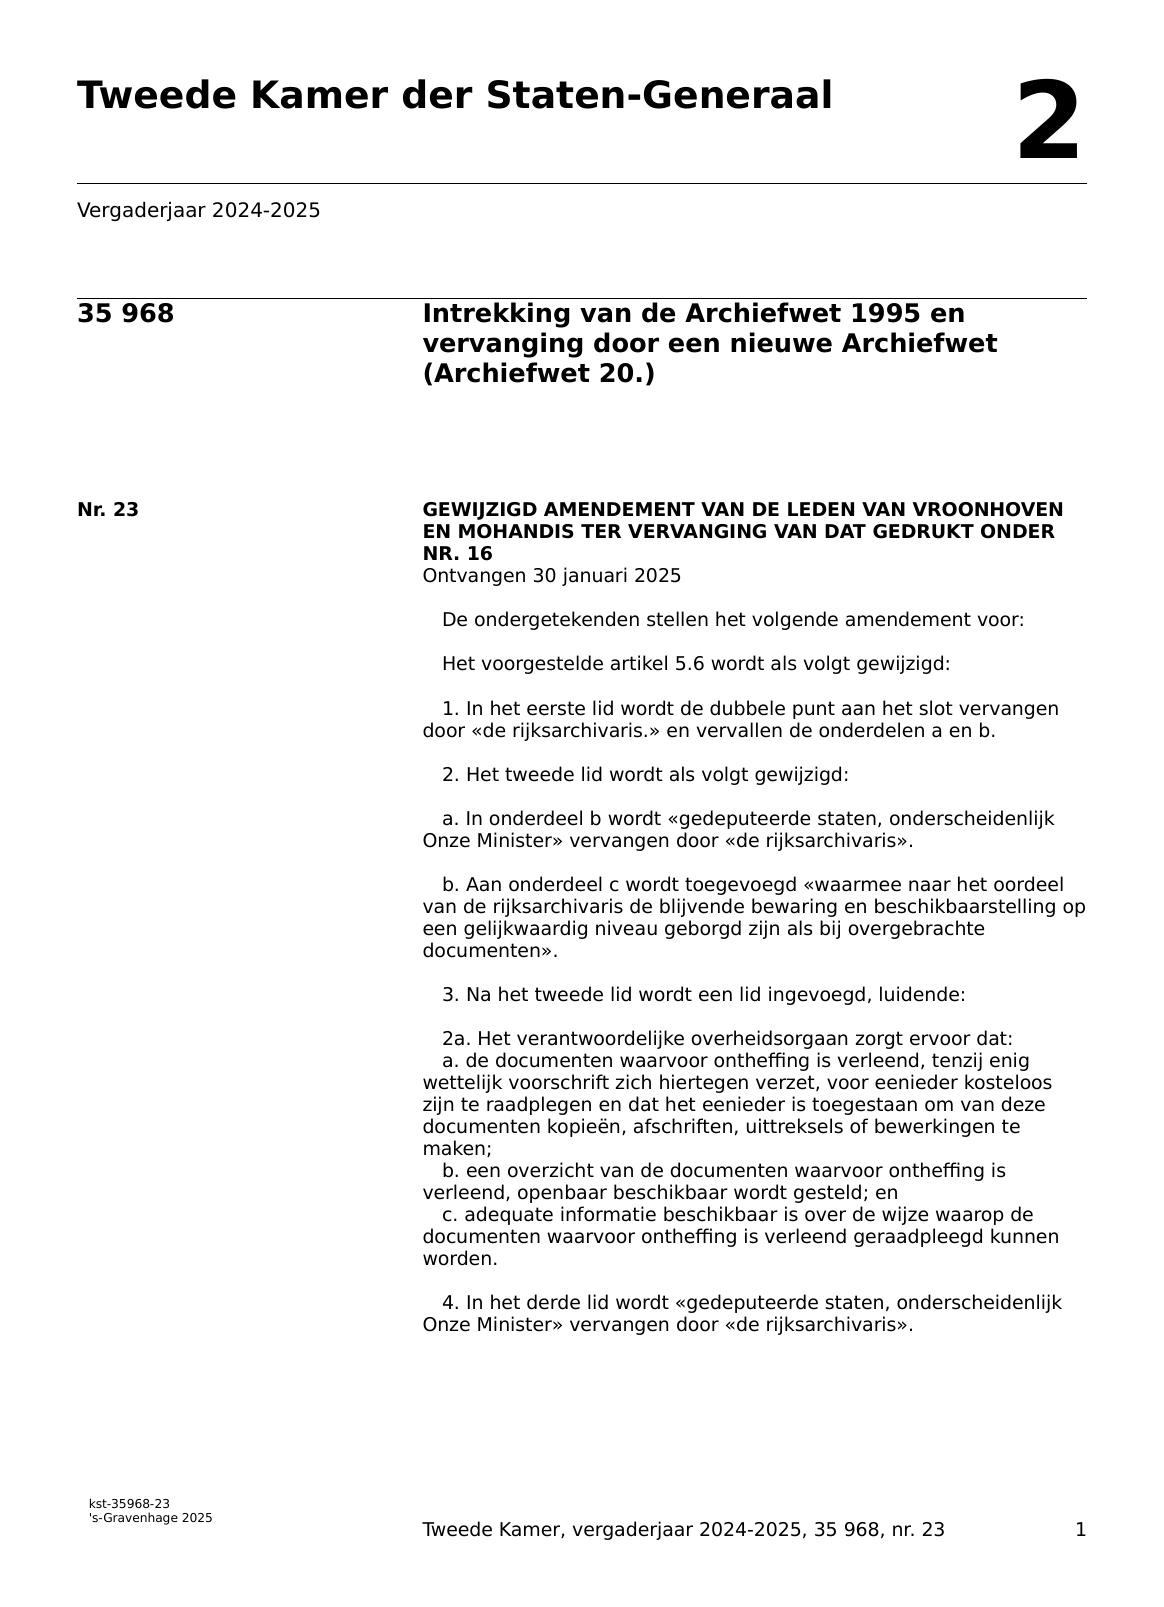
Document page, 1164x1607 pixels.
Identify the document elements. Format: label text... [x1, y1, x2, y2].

text a. de documenten waarvoor ontheffing is verleend, tenzij enig wettelijk voorschrift zich hiertegen verzet, voor eenieder kosteloos zijn te raadplegen en dat het eenieder is toegestaan om van deze documenten kopieën, afschriften, uittreksels of bewerkingen te maken; [422, 1050, 1087, 1160]
text a. In onderdeel b wordt «gedeputeerde staten, onderscheidenlijk Onze Minister» vervangen door «de rijksarchivaris». [422, 808, 1087, 852]
table_header 2 [886, 59, 1087, 183]
text 1. In het eerste lid wordt de dubbele punt aan het slot vervangen door «de rijksarchivaris.» en vervallen de onderdelen a en b. [422, 697, 1087, 741]
table_cell Vergaderjaar 2024-2025 [77, 184, 1087, 298]
text 4. In het derde lid wordt «gedeputeerde staten, onderscheidenlijk Onze Minister» vervangen door «de rijksarchivaris». [422, 1292, 1087, 1336]
text 's-Gravenhage 2025 [88, 1511, 323, 1525]
text 3. Na het tweede lid wordt een lid ingevoegd, luidende: [422, 984, 1087, 1006]
subtitle 35 968 Intrekking van de Archiefwet 1995 en vervanging door een nieuwe Archiefwet (Archiefwet 20.) [77, 299, 1087, 388]
text 2. Het tweede lid wordt als volgt gewijzigd: [422, 764, 1087, 786]
text De ondergetekenden stellen het volgende amendement voor: [422, 609, 1087, 631]
text b. een overzicht van de documenten waarvoor ontheffing is verleend, openbaar beschikbaar wordt gesteld; en [422, 1160, 1087, 1204]
text 2a. Het verantwoordelijke overheidsorgaan zorgt ervoor dat: [422, 1028, 1087, 1050]
text kst-35968-23 [88, 1497, 323, 1511]
table_header Tweede Kamer der Staten-Generaal [77, 59, 886, 183]
text c. adequate informatie beschikbaar is over de wijze waarop de documenten waarvoor ontheffing is verleend geraadpleegd kunnen worden. [422, 1204, 1087, 1270]
text Het voorgestelde artikel 5.6 wordt als volgt gewijzigd: [422, 653, 1087, 675]
text b. Aan onderdeel c wordt toegevoegd «waarmee naar het oordeel van de rijksarchivaris de blijvende bewaring en beschikbaarstelling op een gelijkwaardig niveau geborgd zijn als bij overgebrachte documenten». [422, 874, 1087, 962]
subtitle Nr. 23 GEWIJZIGD AMENDEMENT VAN DE LEDEN VAN VROONHOVEN EN MOHANDIS TER VERVANGING VAN DAT GEDRUKT ONDER NR. 16 [77, 499, 1087, 565]
text Ontvangen 30 januari 2025 [422, 565, 1087, 587]
